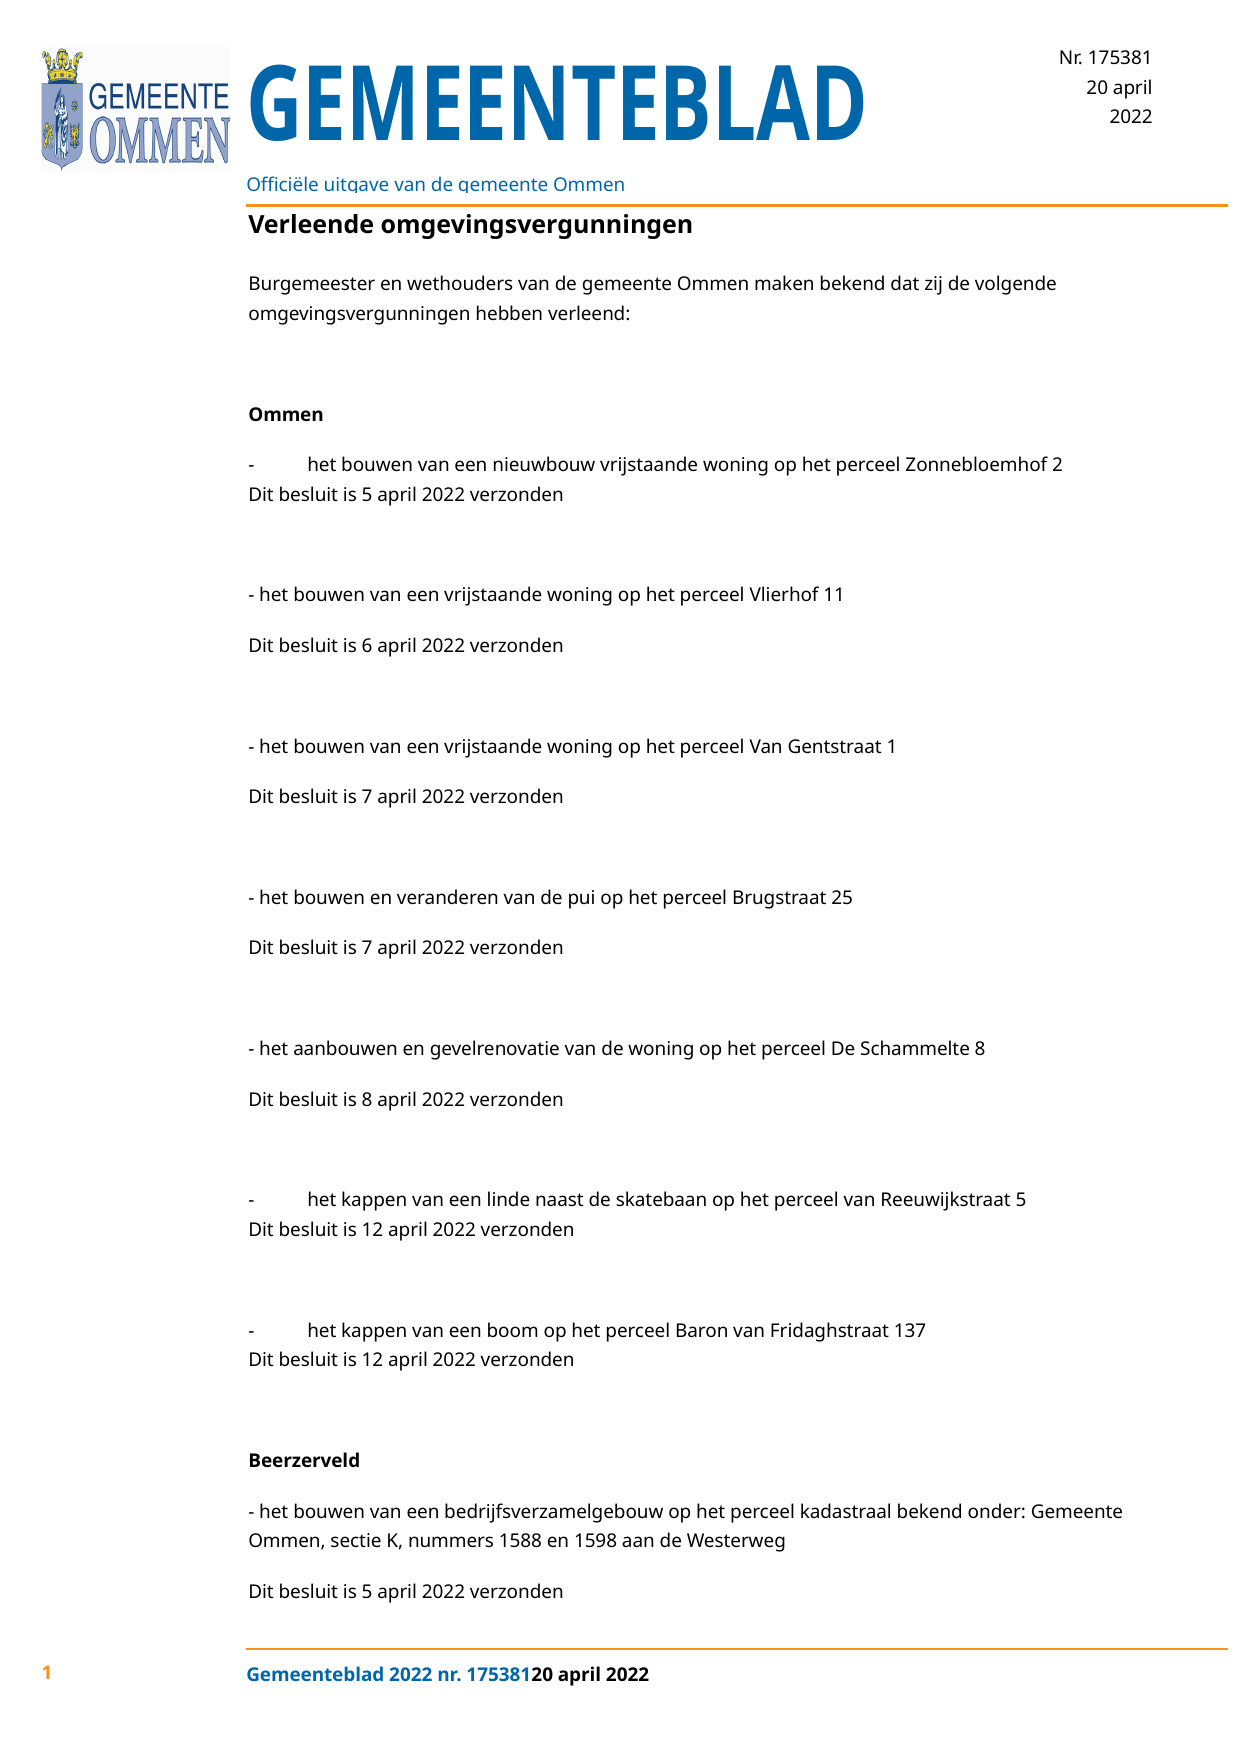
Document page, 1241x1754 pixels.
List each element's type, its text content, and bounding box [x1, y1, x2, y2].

list het bouwen van een nieuwbouw vrijstaande woning op het perceel Zonnebloemhof 2 [248, 451, 1152, 477]
text - het aanbouwen en gevelrenovatie van de woning op het perceel De Schammelte 8 [248, 1035, 1152, 1061]
text Dit besluit is 12 april 2022 verzonden [248, 1216, 1152, 1242]
text Burgemeester en wethouders van de gemeente Ommen maken bekend dat zij de volgende omgevingsvergunningen hebben verleend: [248, 270, 1152, 326]
text - het bouwen van een bedrijfsverzamelgebouw op het perceel kadastraal bekend onder: Gemeente Ommen, sectie K, nummers 1588 en 1598 aan de Westerweg [248, 1498, 1152, 1553]
text - het bouwen en veranderen van de pui op het perceel Brugstraat 25 [248, 884, 1152, 910]
text Dit besluit is 8 april 2022 verzonden [248, 1086, 1152, 1111]
text Ommen [248, 401, 1152, 426]
text Dit besluit is 7 april 2022 verzonden [248, 783, 1152, 809]
text Dit besluit is 5 april 2022 verzonden [248, 1578, 1152, 1603]
text Verleende omgevingsvergunningen [248, 207, 1152, 241]
text Dit besluit is 12 april 2022 verzonden [248, 1347, 1152, 1372]
list het kappen van een boom op het perceel Baron van Fridaghstraat 137 [248, 1317, 1152, 1343]
text Dit besluit is 6 april 2022 verzonden [248, 632, 1152, 658]
text - het bouwen van een vrijstaande woning op het perceel Vlierhof 11 [248, 582, 1152, 607]
text Beerzerveld [248, 1447, 1152, 1473]
text Dit besluit is 5 april 2022 verzonden [248, 481, 1152, 506]
text Dit besluit is 7 april 2022 verzonden [248, 934, 1152, 960]
picture [41, 47, 231, 172]
text - het bouwen van een vrijstaande woning op het perceel Van Gentstraat 1 [248, 733, 1152, 758]
list het kappen van een linde naast de skatebaan op het perceel van Reeuwijkstraat 5 [248, 1187, 1152, 1212]
